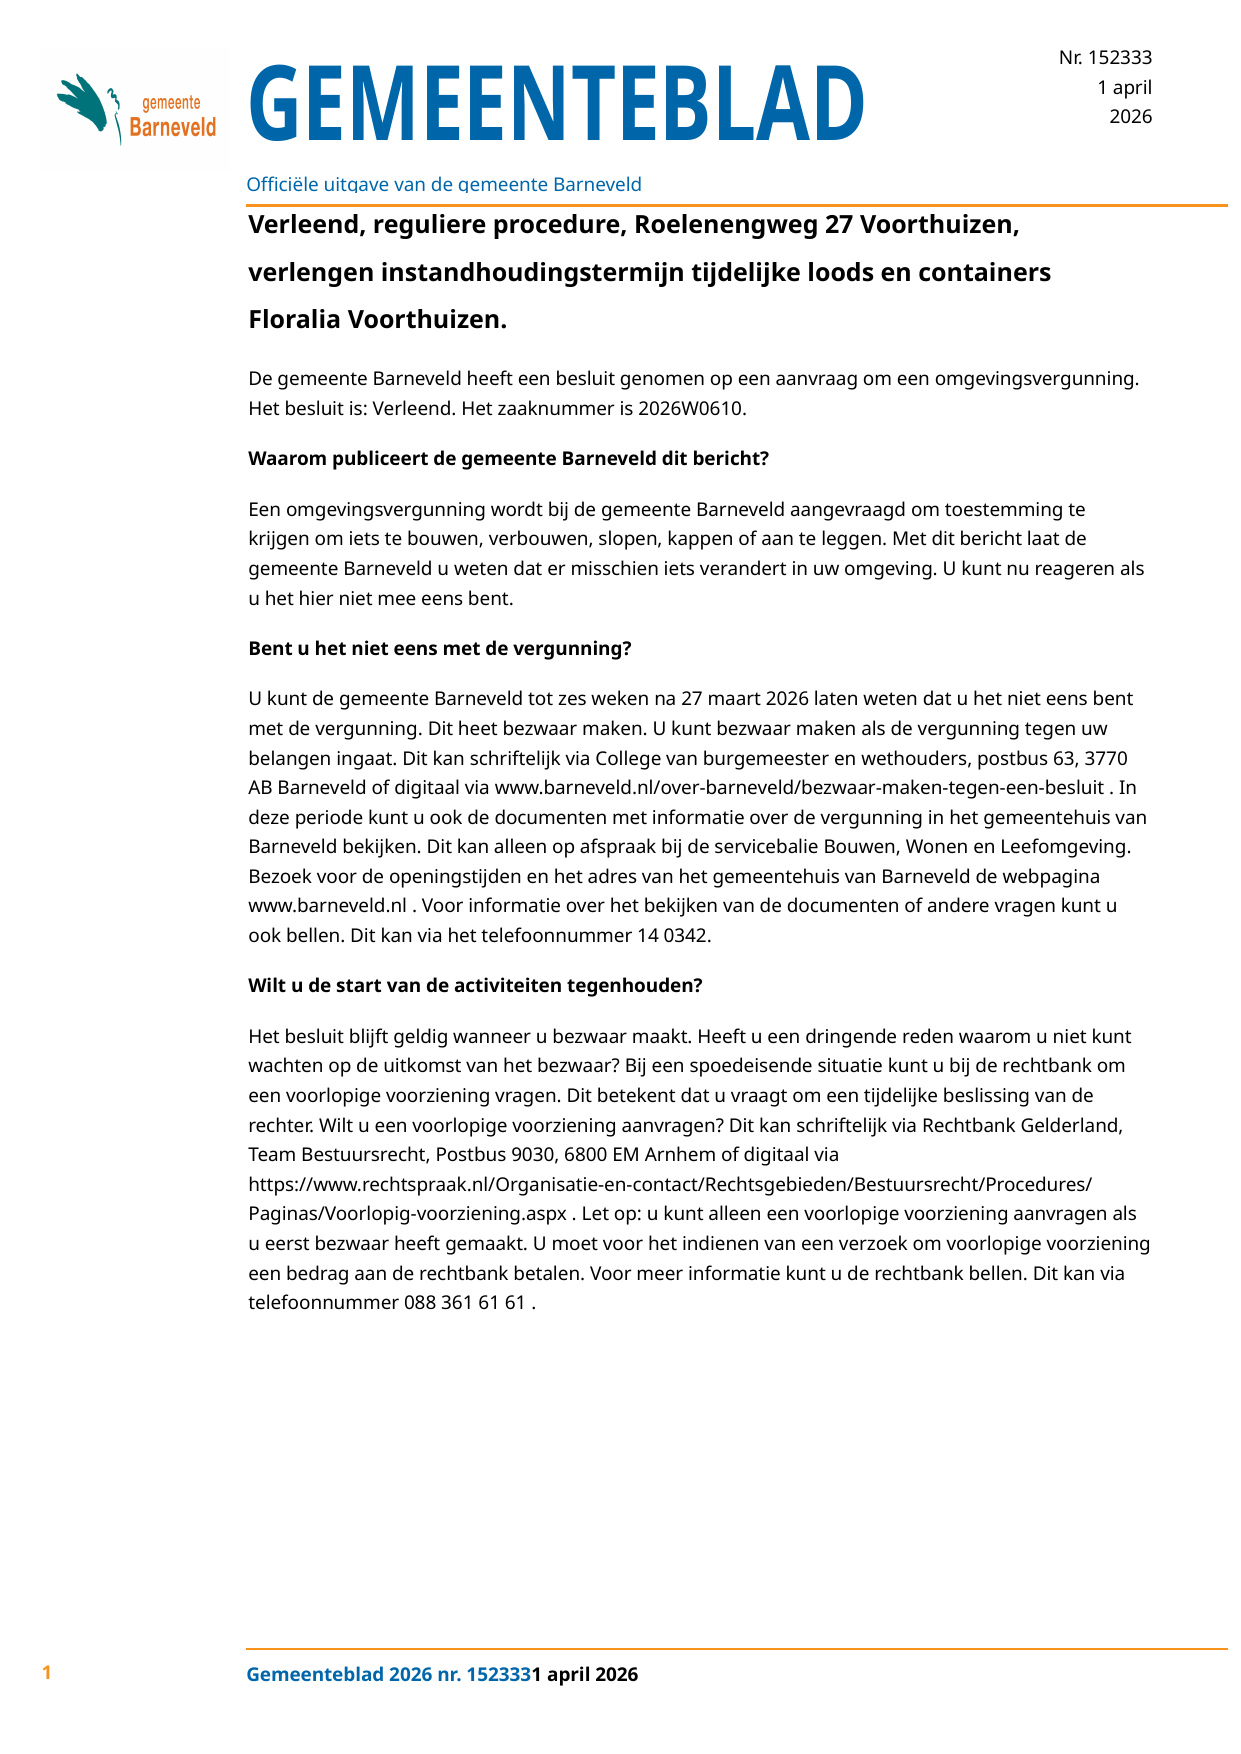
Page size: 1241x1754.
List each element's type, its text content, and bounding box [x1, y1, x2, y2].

text Een omgevingsvergunning wordt bij de gemeente Barneveld aangevraagd om toestemming te krijgen om iets te bouwen, verbouwen, slopen, kappen of aan te leggen. Met dit bericht laat de gemeente Barneveld u weten dat er misschien iets verandert in uw omgeving. U kunt nu reageren als u het hier niet mee eens bent. [248, 496, 1152, 610]
text Bent u het niet eens met de vergunning? [248, 635, 1152, 661]
text Verleend, reguliere procedure, Roelenengweg 27 Voorthuizen, verlengen instandhoudingstermijn tijdelijke loods en containers Floralia Voorthuizen. [248, 207, 1152, 336]
text Wilt u de start van de activiteiten tegenhouden? [248, 973, 1152, 998]
text Waarom publiceert de gemeente Barneveld dit bericht? [248, 446, 1152, 471]
picture [41, 47, 231, 172]
text U kunt de gemeente Barneveld tot zes weken na 27 maart 2026 laten weten dat u het niet eens bent met de vergunning. Dit heet bezwaar maken. U kunt bezwaar maken als de vergunning tegen uw belangen ingaat. Dit kan schriftelijk via College van burgemeester en wethouders, postbus 63, 3770 AB Barneveld of digitaal via www.barneveld.nl/over-barneveld/bezwaar-maken-tegen-een-besluit . In deze periode kunt u ook de documenten met informatie over de vergunning in het gemeentehuis van Barneveld bekijken. Dit kan alleen op afspraak bij de servicebalie Bouwen, Wonen en Leefomgeving. Bezoek voor de openingstijden en het adres van het gemeentehuis van Barneveld de webpagina www.barneveld.nl . Voor informatie over het bekijken van de documenten of andere vragen kunt u ook bellen. Dit kan via het telefoonnummer 14 0342. [248, 686, 1152, 948]
text Het besluit blijft geldig wanneer u bezwaar maakt. Heeft u een dringende reden waarom u niet kunt wachten op de uitkomst van het bezwaar? Bij een spoedeisende situatie kunt u bij de rechtbank om een voorlopige voorziening vragen. Dit betekent dat u vraagt om een tijdelijke beslissing van de rechter. Wilt u een voorlopige voorziening aanvragen? Dit kan schriftelijk via Rechtbank Gelderland, Team Bestuursrecht, Postbus 9030, 6800 EM Arnhem of digitaal via https://www.rechtspraak.nl/Organisatie-en-contact/Rechtsgebieden/Bestuursrecht/Procedures/Paginas/Voorlopig-voorziening.aspx . Let op: u kunt alleen een voorlopige voorziening aanvragen als u eerst bezwaar heeft gemaakt. U moet voor het indienen van een verzoek om voorlopige voorziening een bedrag aan de rechtbank betalen. Voor meer informatie kunt u de rechtbank bellen. Dit kan via telefoonnummer 088 361 61 61 . [248, 1023, 1152, 1315]
text De gemeente Barneveld heeft een besluit genomen op een aanvraag om een omgevingsvergunning. Het besluit is: Verleend. Het zaaknummer is 2026W0610. [248, 366, 1152, 421]
